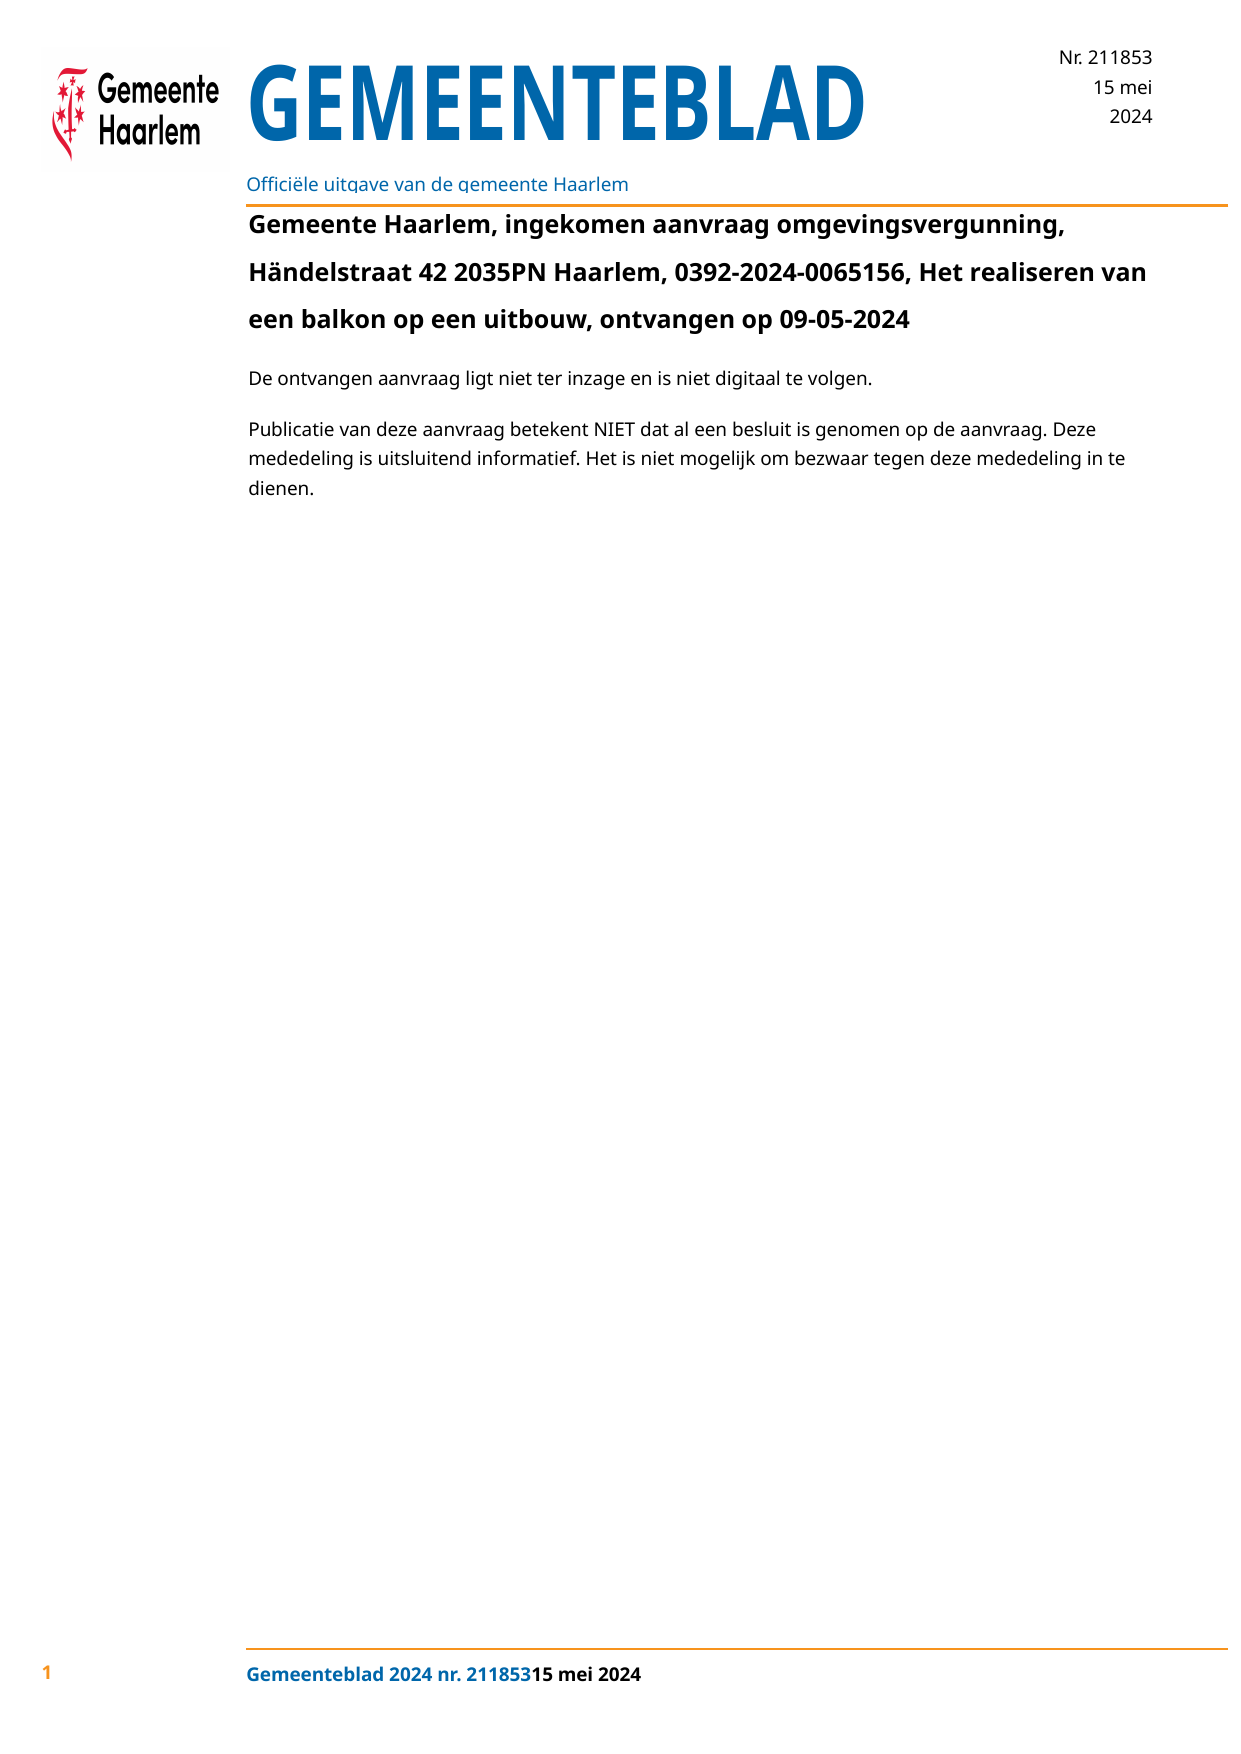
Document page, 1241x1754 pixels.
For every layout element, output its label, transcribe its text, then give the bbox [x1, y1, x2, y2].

text De ontvangen aanvraag ligt niet ter inzage en is niet digitaal te volgen. [248, 366, 1152, 391]
text Gemeente Haarlem, ingekomen aanvraag omgevingsvergunning, Händelstraat 42 2035PN Haarlem, 0392-2024-0065156, Het realiseren van een balkon op een uitbouw, ontvangen op 09-05-2024 [248, 207, 1152, 336]
text Publicatie van deze aanvraag betekent NIET dat al een besluit is genomen op de aanvraag. Deze mededeling is uitsluitend informatief. Het is niet mogelijk om bezwaar tegen deze mededeling in te dienen. [248, 416, 1152, 501]
picture [41, 47, 231, 172]
